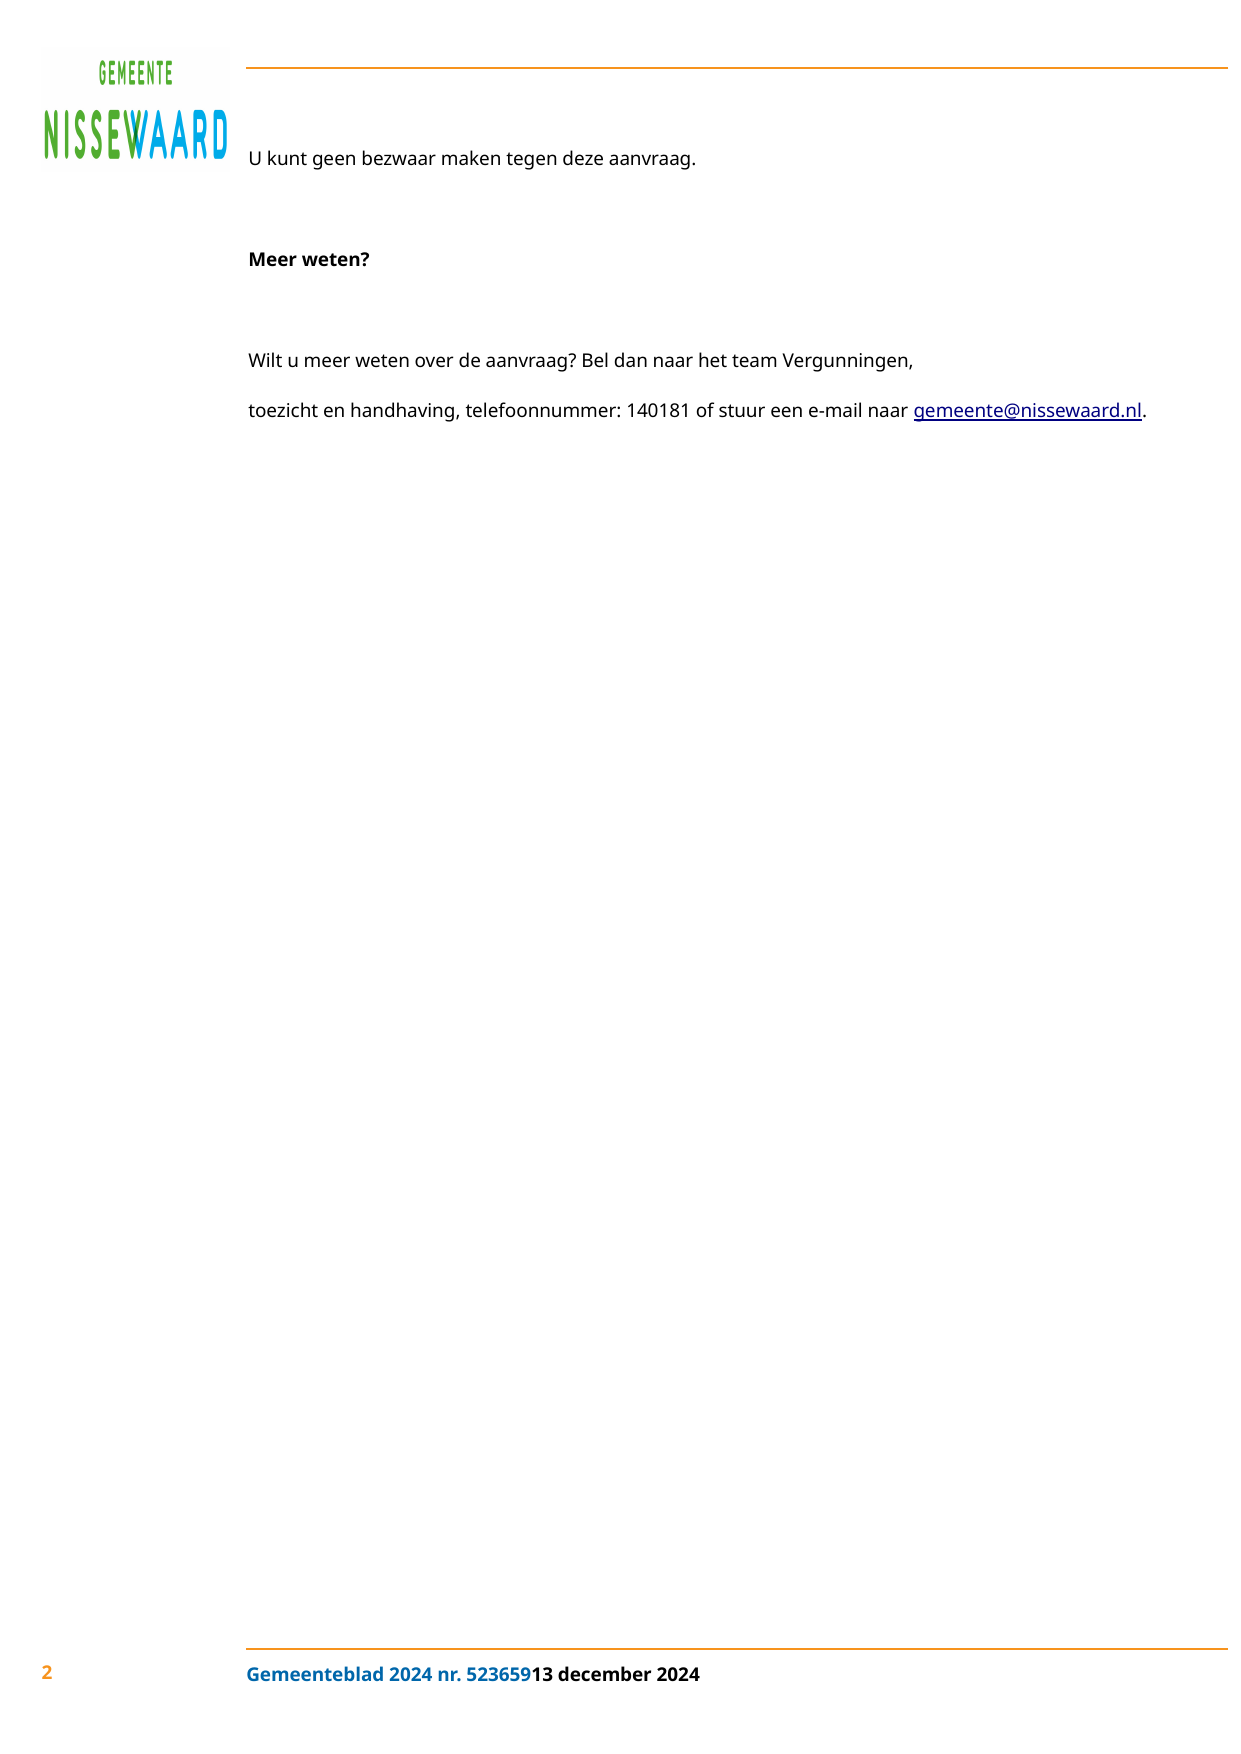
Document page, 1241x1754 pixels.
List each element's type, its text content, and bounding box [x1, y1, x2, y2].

text Wilt u meer weten over de aanvraag? Bel dan naar het team Vergunningen, [248, 347, 1152, 373]
text Meer weten? [248, 246, 1152, 272]
picture [41, 47, 231, 172]
text toezicht en handhaving, telefoonnummer: 140181 of stuur een e-mail naar gemeente@nissewaard.nl. [248, 397, 1152, 423]
text U kunt geen bezwaar maken tegen deze aanvraag. [248, 145, 1152, 171]
